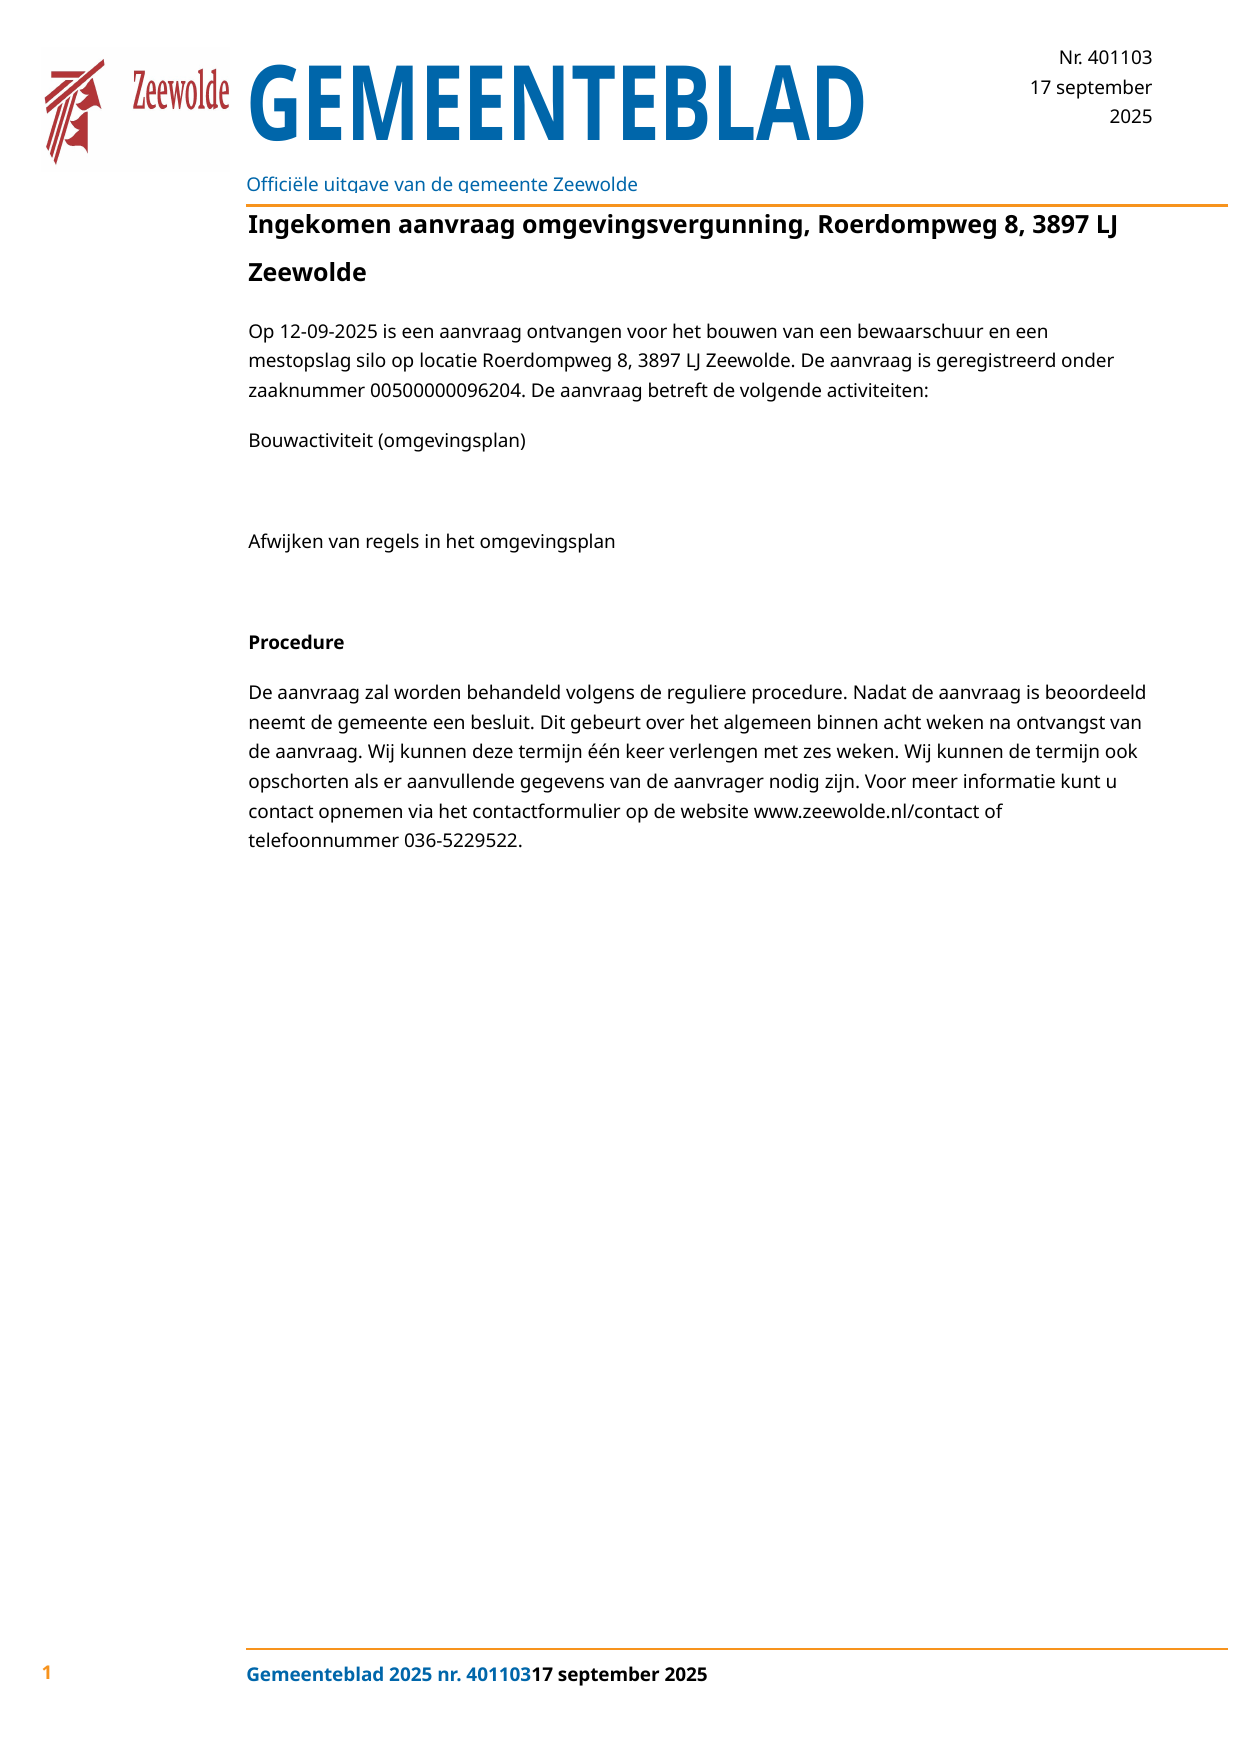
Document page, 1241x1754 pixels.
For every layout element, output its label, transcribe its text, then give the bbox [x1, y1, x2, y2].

text Ingekomen aanvraag omgevingsvergunning, Roerdompweg 8, 3897 LJ Zeewolde [248, 207, 1152, 288]
text De aanvraag zal worden behandeld volgens de reguliere procedure. Nadat de aanvraag is beoordeeld neemt de gemeente een besluit. Dit gebeurt over het algemeen binnen acht weken na ontvangst van de aanvraag. Wij kunnen deze termijn één keer verlengen met zes weken. Wij kunnen de termijn ook opschorten als er aanvullende gegevens van de aanvrager nodig zijn. Voor meer informatie kunt u contact opnemen via het contactformulier op de website www.zeewolde.nl/contact of telefoonnummer 036-5229522. [248, 679, 1152, 853]
text Afwijken van regels in het omgevingsplan [248, 528, 1152, 554]
picture [41, 47, 231, 172]
text Op 12-09-2025 is een aanvraag ontvangen voor het bouwen van een bewaarschuur en een mestopslag silo op locatie Roerdompweg 8, 3897 LJ Zeewolde. De aanvraag is geregistreerd onder zaaknummer 00500000096204. De aanvraag betreft de volgende activiteiten: [248, 318, 1152, 403]
text Procedure [248, 629, 1152, 655]
text Bouwactiviteit (omgevingsplan) [248, 427, 1152, 453]
